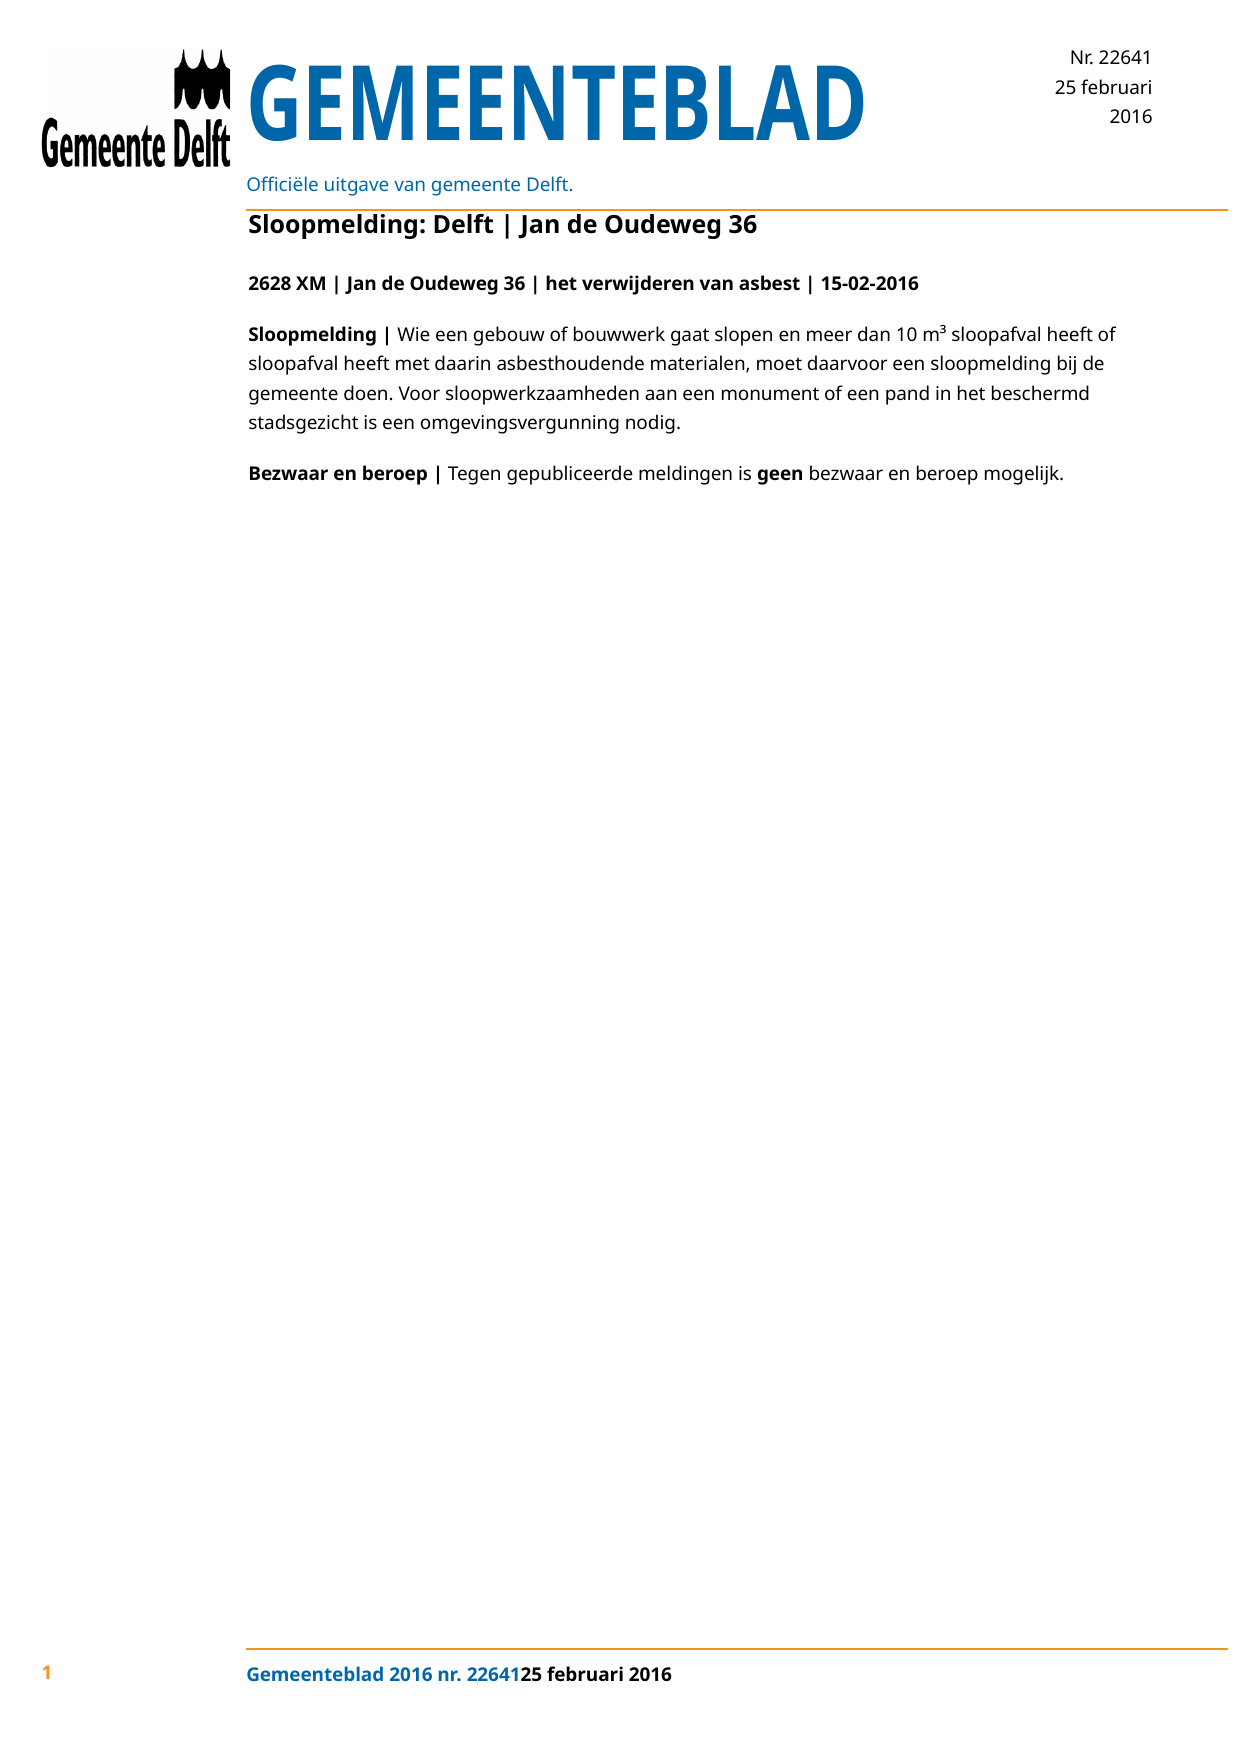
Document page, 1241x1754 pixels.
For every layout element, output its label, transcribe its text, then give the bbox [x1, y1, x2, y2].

text 2628 XM | Jan de Oudeweg 36 | het verwijderen van asbest | 15-02-2016 [248, 270, 1152, 296]
text Bezwaar en beroep | Tegen gepubliceerde meldingen is geen bezwaar en beroep mogelijk. [248, 460, 1152, 486]
picture [41, 47, 231, 172]
text Sloopmelding: Delft | Jan de Oudeweg 36 [248, 211, 1152, 241]
text Sloopmelding | Wie een gebouw of bouwwerk gaat slopen en meer dan 10 m³ sloopafval heeft of sloopafval heeft met daarin asbesthoudende materialen, moet daarvoor een sloopmelding bij de gemeente doen. Voor sloopwerkzaamheden aan een monument of een pand in het beschermd stadsgezicht is een omgevingsvergunning nodig. [248, 321, 1152, 435]
